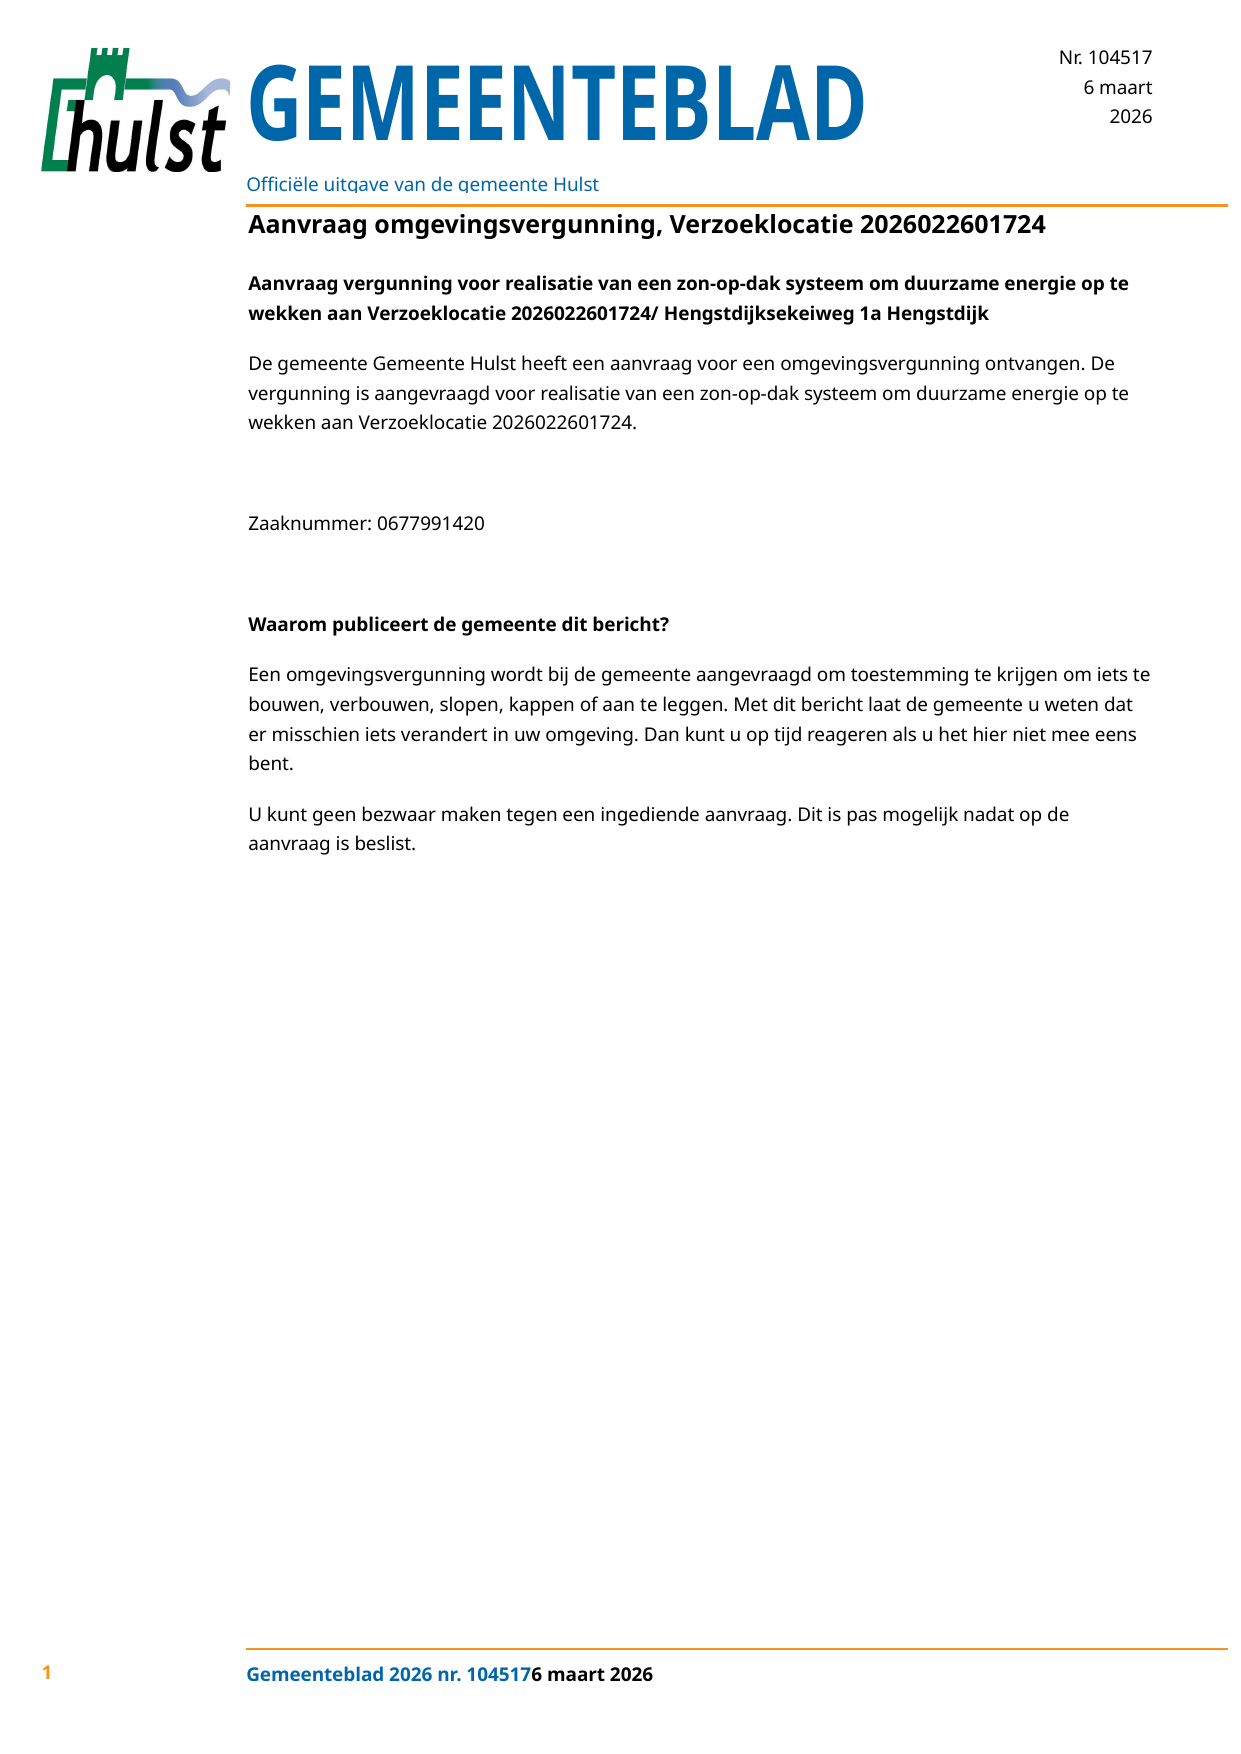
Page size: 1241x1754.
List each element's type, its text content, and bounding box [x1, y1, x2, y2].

picture [41, 47, 231, 172]
text Zaaknummer: 0677991420 [248, 510, 1152, 536]
text Aanvraag vergunning voor realisatie van een zon-op-dak systeem om duurzame energie op te wekken aan Verzoeklocatie 2026022601724/ Hengstdijksekeiweg 1a Hengstdijk [248, 270, 1152, 326]
text De gemeente Gemeente Hulst heeft een aanvraag voor een omgevingsvergunning ontvangen. De vergunning is aangevraagd voor realisatie van een zon-op-dak systeem om duurzame energie op te wekken aan Verzoeklocatie 2026022601724. [248, 350, 1152, 435]
text Aanvraag omgevingsvergunning, Verzoeklocatie 2026022601724 [248, 207, 1152, 241]
text Een omgevingsvergunning wordt bij de gemeente aangevraagd om toestemming te krijgen om iets te bouwen, verbouwen, slopen, kappen of aan te leggen. Met dit bericht laat de gemeente u weten dat er misschien iets verandert in uw omgeving. Dan kunt u op tijd reageren als u het hier niet mee eens bent. [248, 662, 1152, 776]
text Waarom publiceert de gemeente dit bericht? [248, 611, 1152, 637]
text U kunt geen bezwaar maken tegen een ingediende aanvraag. Dit is pas mogelijk nadat op de aanvraag is beslist. [248, 801, 1152, 856]
